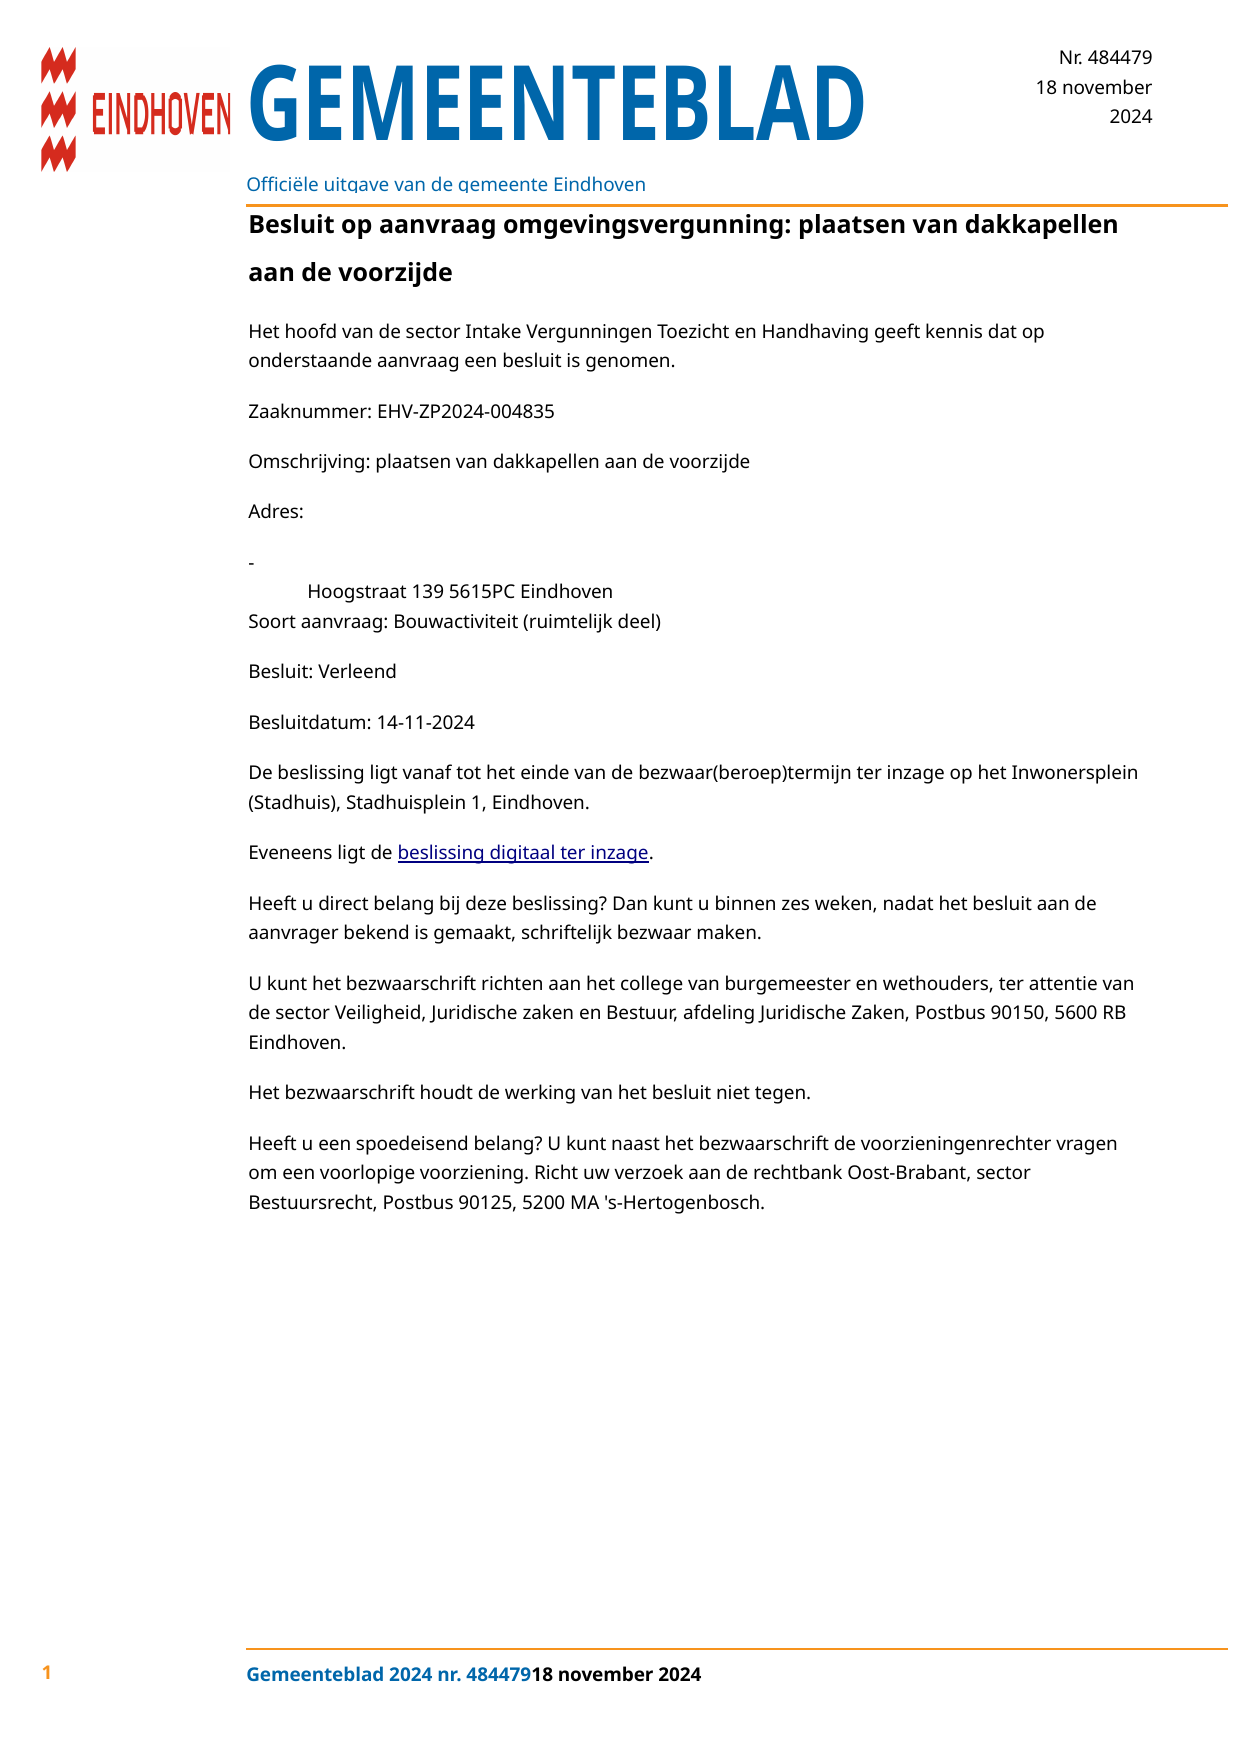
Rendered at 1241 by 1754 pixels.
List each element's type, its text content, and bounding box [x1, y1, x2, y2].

text Het hoofd van de sector Intake Vergunningen Toezicht en Handhaving geeft kennis dat op onderstaande aanvraag een besluit is genomen. [248, 318, 1152, 373]
text Soort aanvraag: Bouwactiviteit (ruimtelijk deel) [248, 608, 1152, 634]
text Besluitdatum: 14-11-2024 [248, 709, 1152, 735]
text Besluit: Verleend [248, 659, 1152, 684]
text Het bezwaarschrift houdt de werking van het besluit niet tegen. [248, 1079, 1152, 1105]
text U kunt het bezwaarschrift richten aan het college van burgemeester en wethouders, ter attentie van de sector Veiligheid, Juridische zaken en Bestuur, afdeling Juridische Zaken, Postbus 90150, 5600 RB Eindhoven. [248, 970, 1152, 1055]
text Eveneens ligt de beslissing digitaal ter inzage. [248, 839, 1152, 865]
text Heeft u een spoedeisend belang? U kunt naast het bezwaarschrift de voorzieningenrechter vragen om een voorlopige voorziening. Richt uw verzoek aan de rechtbank Oost-Brabant, sector Bestuursrecht, Postbus 90125, 5200 MA 's-Hertogenbosch. [248, 1130, 1152, 1215]
text Heeft u direct belang bij deze beslissing? Dan kunt u binnen zes weken, nadat het besluit aan de aanvrager bekend is gemaakt, schriftelijk bezwaar maken. [248, 890, 1152, 945]
picture [41, 47, 231, 172]
text Zaaknummer: EHV-ZP2024-004835 [248, 398, 1152, 424]
text Adres: [248, 499, 1152, 524]
text Besluit op aanvraag omgevingsvergunning: plaatsen van dakkapellen aan de voorzijde [248, 207, 1152, 288]
text De beslissing ligt vanaf tot het einde van de bezwaar(beroep)termijn ter inzage op het Inwonersplein (Stadhuis), Stadhuisplein 1, Eindhoven. [248, 759, 1152, 815]
text Omschrijving: plaatsen van dakkapellen aan de voorzijde [248, 448, 1152, 474]
list Hoogstraat 139 5615PC Eindhoven [248, 579, 1152, 604]
